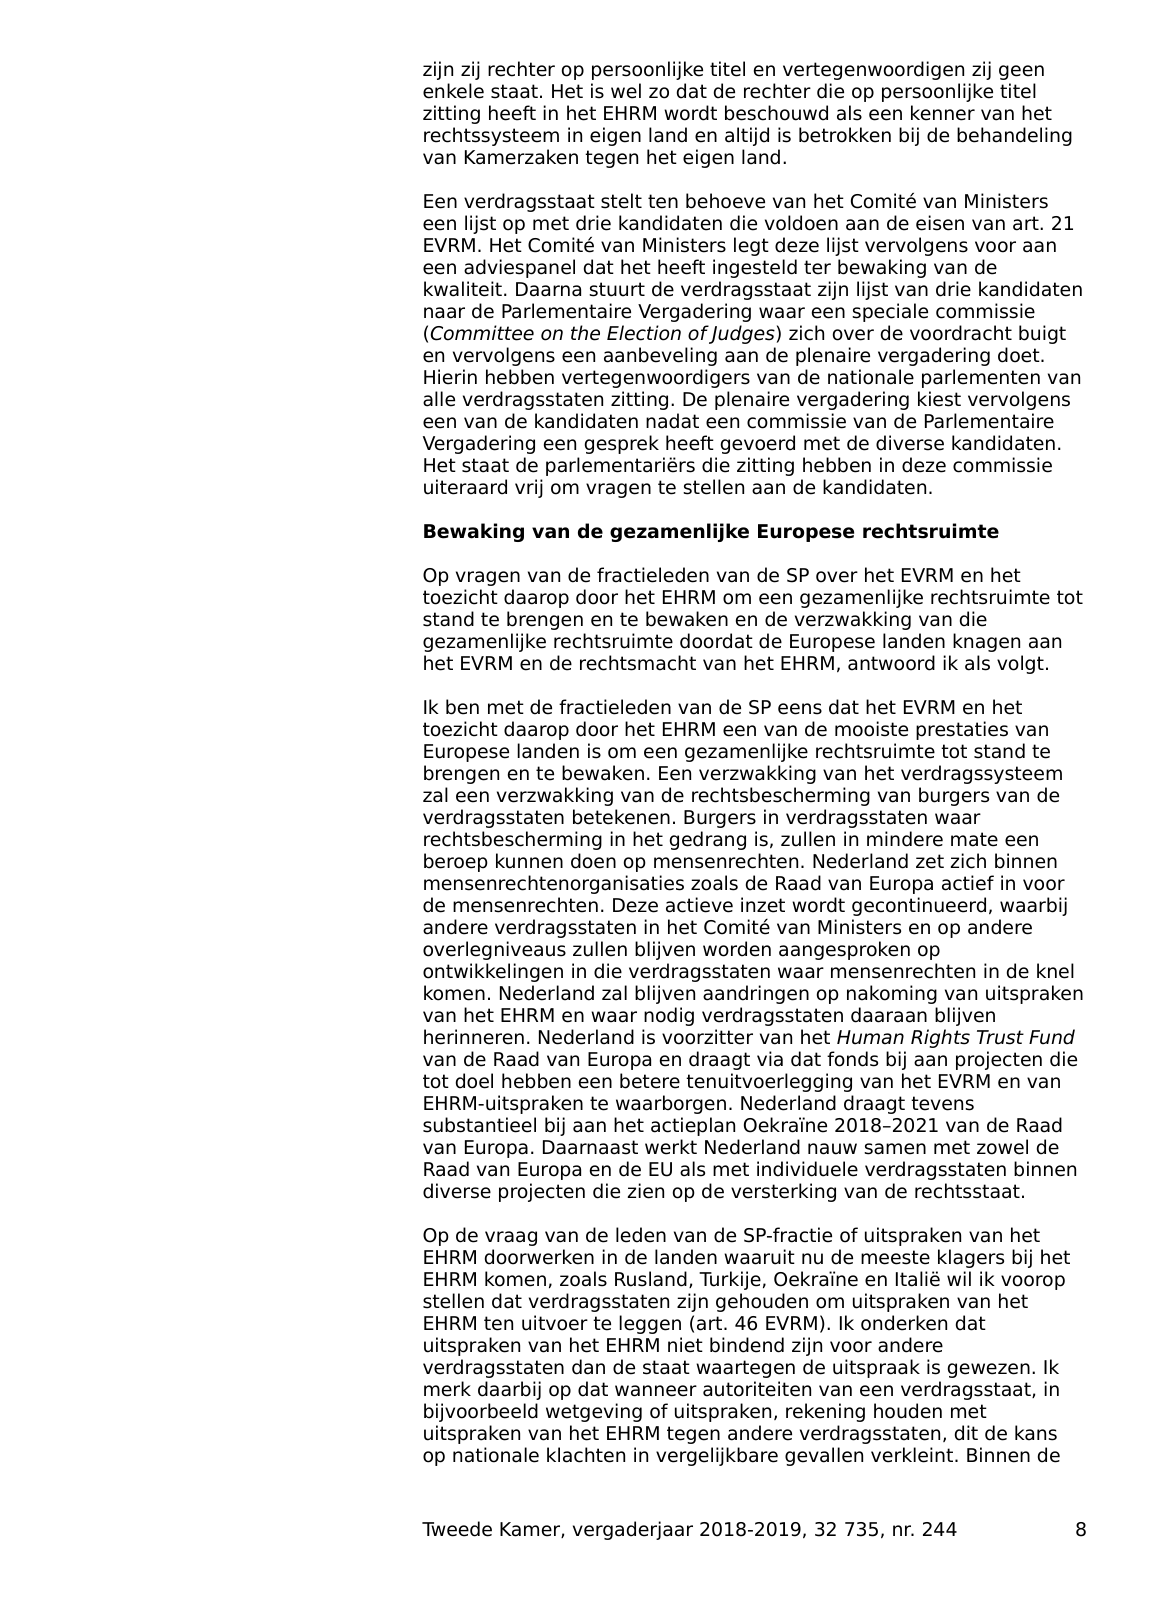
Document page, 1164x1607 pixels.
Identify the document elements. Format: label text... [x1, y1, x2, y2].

text zijn zij rechter op persoonlijke titel en vertegenwoordigen zij geen enkele staat. Het is wel zo dat de rechter die op persoonlijke titel zitting heeft in het EHRM wordt beschouwd als een kenner van het rechtssysteem in eigen land en altijd is betrokken bij de behandeling van Kamerzaken tegen het eigen land. [422, 59, 1087, 169]
text Ik ben met de fractieleden van de SP eens dat het EVRM en het toezicht daarop door het EHRM een van de mooiste prestaties van Europese landen is om een gezamenlijke rechtsruimte tot stand te brengen en te bewaken. Een verzwakking van het verdragssysteem zal een verzwakking van de rechtsbescherming van burgers van de verdragsstaten betekenen. Burgers in verdragsstaten waar rechtsbescherming in het gedrang is, zullen in mindere mate een beroep kunnen doen op mensenrechten. Nederland zet zich binnen mensenrechtenorganisaties zoals de Raad van Europa actief in voor de mensenrechten. Deze actieve inzet wordt gecontinueerd, waarbij andere verdragsstaten in het Comité van Ministers en op andere overlegniveaus zullen blijven worden aangesproken op ontwikkelingen in die verdragsstaten waar mensenrechten in de knel komen. Nederland zal blijven aandringen op nakoming van uitspraken van het EHRM en waar nodig verdragsstaten daaraan blijven herinneren. Nederland is voorzitter van het Human Rights Trust Fund van de Raad van Europa en draagt via dat fonds bij aan projecten die tot doel hebben een betere tenuitvoerlegging van het EVRM en van EHRM-uitspraken te waarborgen. Nederland draagt tevens substantieel bij aan het actieplan Oekraïne 2018–2021 van de Raad van Europa. Daarnaast werkt Nederland nauw samen met zowel de Raad van Europa en de EU als met individuele verdragsstaten binnen diverse projecten die zien op de versterking van de rechtsstaat. [422, 697, 1087, 1203]
text Op de vraag van de leden van de SP-fractie of uitspraken van het EHRM doorwerken in de landen waaruit nu de meeste klagers bij het EHRM komen, zoals Rusland, Turkije, Oekraïne en Italië wil ik voorop stellen dat verdragsstaten zijn gehouden om uitspraken van het EHRM ten uitvoer te leggen (art. 46 EVRM). Ik onderken dat uitspraken van het EHRM niet bindend zijn voor andere verdragsstaten dan de staat waartegen de uitspraak is gewezen. Ik merk daarbij op dat wanneer autoriteiten van een verdragsstaat, in bijvoorbeeld wetgeving of uitspraken, rekening houden met uitspraken van het EHRM tegen andere verdragsstaten, dit de kans op nationale klachten in vergelijkbare gevallen verkleint. Binnen de [422, 1225, 1087, 1467]
text Op vragen van de fractieleden van de SP over het EVRM en het toezicht daarop door het EHRM om een gezamenlijke rechtsruimte tot stand te brengen en te bewaken en de verzwakking van die gezamenlijke rechtsruimte doordat de Europese landen knagen aan het EVRM en de rechtsmacht van het EHRM, antwoord ik als volgt. [422, 565, 1087, 675]
text Een verdragsstaat stelt ten behoeve van het Comité van Ministers een lijst op met drie kandidaten die voldoen aan de eisen van art. 21 EVRM. Het Comité van Ministers legt deze lijst vervolgens voor aan een adviespanel dat het heeft ingesteld ter bewaking van de kwaliteit. Daarna stuurt de verdragsstaat zijn lijst van drie kandidaten naar de Parlementaire Vergadering waar een speciale commissie (Committee on the Election of Judges) zich over de voordracht buigt en vervolgens een aanbeveling aan de plenaire vergadering doet. Hierin hebben vertegenwoordigers van de nationale parlementen van alle verdragsstaten zitting. De plenaire vergadering kiest vervolgens een van de kandidaten nadat een commissie van de Parlementaire Vergadering een gesprek heeft gevoerd met de diverse kandidaten. Het staat de parlementariërs die zitting hebben in deze commissie uiteraard vrij om vragen te stellen aan de kandidaten. [422, 191, 1087, 499]
subtitle Bewaking van de gezamenlijke Europese rechtsruimte [422, 521, 1087, 543]
